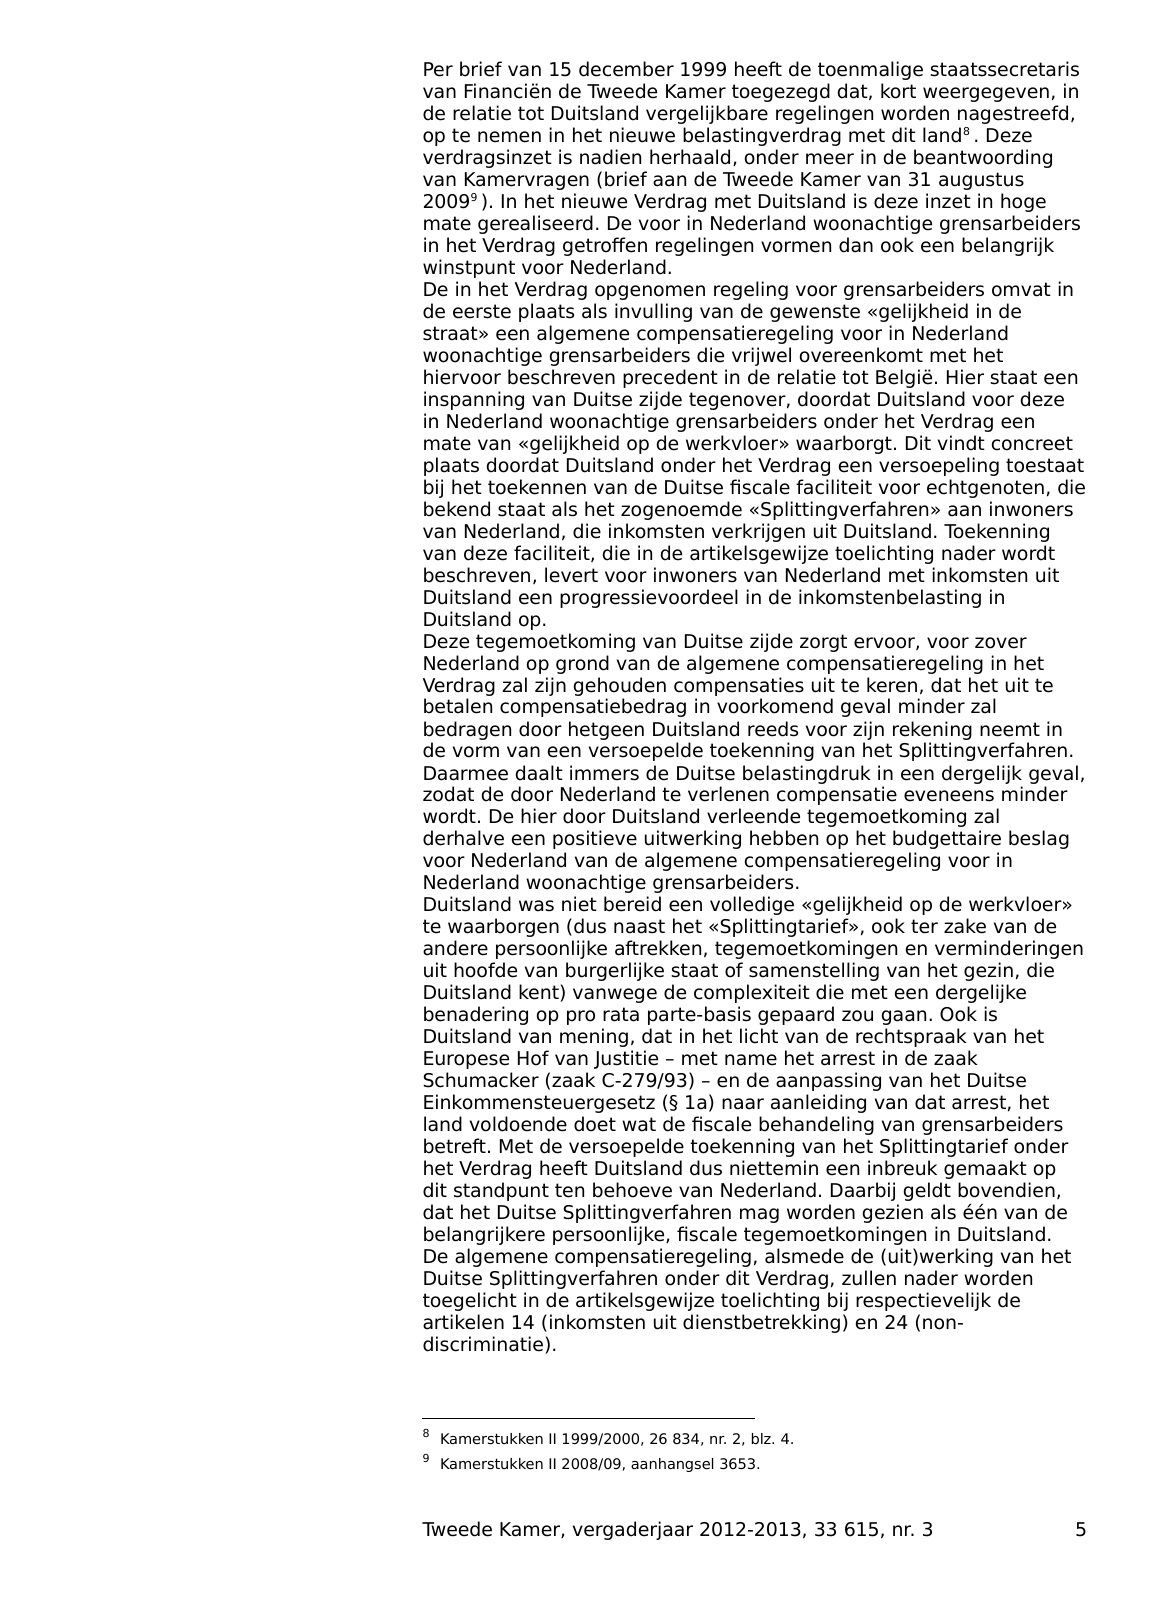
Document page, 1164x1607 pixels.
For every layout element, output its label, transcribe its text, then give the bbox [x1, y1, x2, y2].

text Kamerstukken II 1999/2000, 26 834, nr. 2, blz. 4. [422, 1427, 1087, 1449]
text Duitsland was niet bereid een volledige «gelijkheid op de werkvloer» te waarborgen (dus naast het «Splittingtarief», ook ter zake van de andere persoonlijke aftrekken, tegemoetkomingen en verminderingen uit hoofde van burgerlijke staat of samenstelling van het gezin, die Duitsland kent) vanwege de complexiteit die met een dergelijke benadering op pro rata parte-basis gepaard zou gaan. Ook is Duitsland van mening, dat in het licht van de rechtspraak van het Europese Hof van Justitie – met name het arrest in de zaak Schumacker (zaak C-279/93) – en de aanpassing van het Duitse Einkommensteuergesetz (§ 1a) naar aanleiding van dat arrest, het land voldoende doet wat de fiscale behandeling van grensarbeiders betreft. Met de versoepelde toekenning van het Splittingtarief onder het Verdrag heeft Duitsland dus niettemin een inbreuk gemaakt op dit standpunt ten behoeve van Nederland. Daarbij geldt bovendien, dat het Duitse Splittingverfahren mag worden gezien als één van de belangrijkere persoonlijke, fiscale tegemoetkomingen in Duitsland. [422, 894, 1087, 1246]
text De algemene compensatieregeling, alsmede de (uit)werking van het Duitse Splittingverfahren onder dit Verdrag, zullen nader worden toegelicht in de artikelsgewijze toelichting bij respectievelijk de artikelen 14 (inkomsten uit dienstbetrekking) en 24 (non-discriminatie). [422, 1246, 1087, 1356]
text Per brief van 15 december 1999 heeft de toenmalige staatssecretaris van Financiën de Tweede Kamer toegezegd dat, kort weergegeven, in de relatie tot Duitsland vergelijkbare regelingen worden nagestreefd, op te nemen in het nieuwe belastingverdrag met dit land. Deze verdragsinzet is nadien herhaald, onder meer in de beantwoording van Kamervragen (brief aan de Tweede Kamer van 31 augustus 2009). In het nieuwe Verdrag met Duitsland is deze inzet in hoge mate gerealiseerd. De voor in Nederland woonachtige grensarbeiders in het Verdrag getroffen regelingen vormen dan ook een belangrijk winstpunt voor Nederland. [422, 59, 1087, 279]
text De in het Verdrag opgenomen regeling voor grensarbeiders omvat in de eerste plaats als invulling van de gewenste «gelijkheid in de straat» een algemene compensatieregeling voor in Nederland woonachtige grensarbeiders die vrijwel overeenkomt met het hiervoor beschreven precedent in de relatie tot België. Hier staat een inspanning van Duitse zijde tegenover, doordat Duitsland voor deze in Nederland woonachtige grensarbeiders onder het Verdrag een mate van «gelijkheid op de werkvloer» waarborgt. Dit vindt concreet plaats doordat Duitsland onder het Verdrag een versoepeling toestaat bij het toekennen van de Duitse fiscale faciliteit voor echtgenoten, die bekend staat als het zogenoemde «Splittingverfahren» aan inwoners van Nederland, die inkomsten verkrijgen uit Duitsland. Toekenning van deze faciliteit, die in de artikelsgewijze toelichting nader wordt beschreven, levert voor inwoners van Nederland met inkomsten uit Duitsland een progressievoordeel in de inkomstenbelasting in Duitsland op. [422, 279, 1087, 631]
text Deze tegemoetkoming van Duitse zijde zorgt ervoor, voor zover Nederland op grond van de algemene compensatieregeling in het Verdrag zal zijn gehouden compensaties uit te keren, dat het uit te betalen compensatiebedrag in voorkomend geval minder zal bedragen door hetgeen Duitsland reeds voor zijn rekening neemt in de vorm van een versoepelde toekenning van het Splittingverfahren. Daarmee daalt immers de Duitse belastingdruk in een dergelijk geval, zodat de door Nederland te verlenen compensatie eveneens minder wordt. De hier door Duitsland verleende tegemoetkoming zal derhalve een positieve uitwerking hebben op het budgettaire beslag voor Nederland van de algemene compensatieregeling voor in Nederland woonachtige grensarbeiders. [422, 631, 1087, 894]
text Kamerstukken II 2008/09, aanhangsel 3653. [422, 1452, 1087, 1474]
